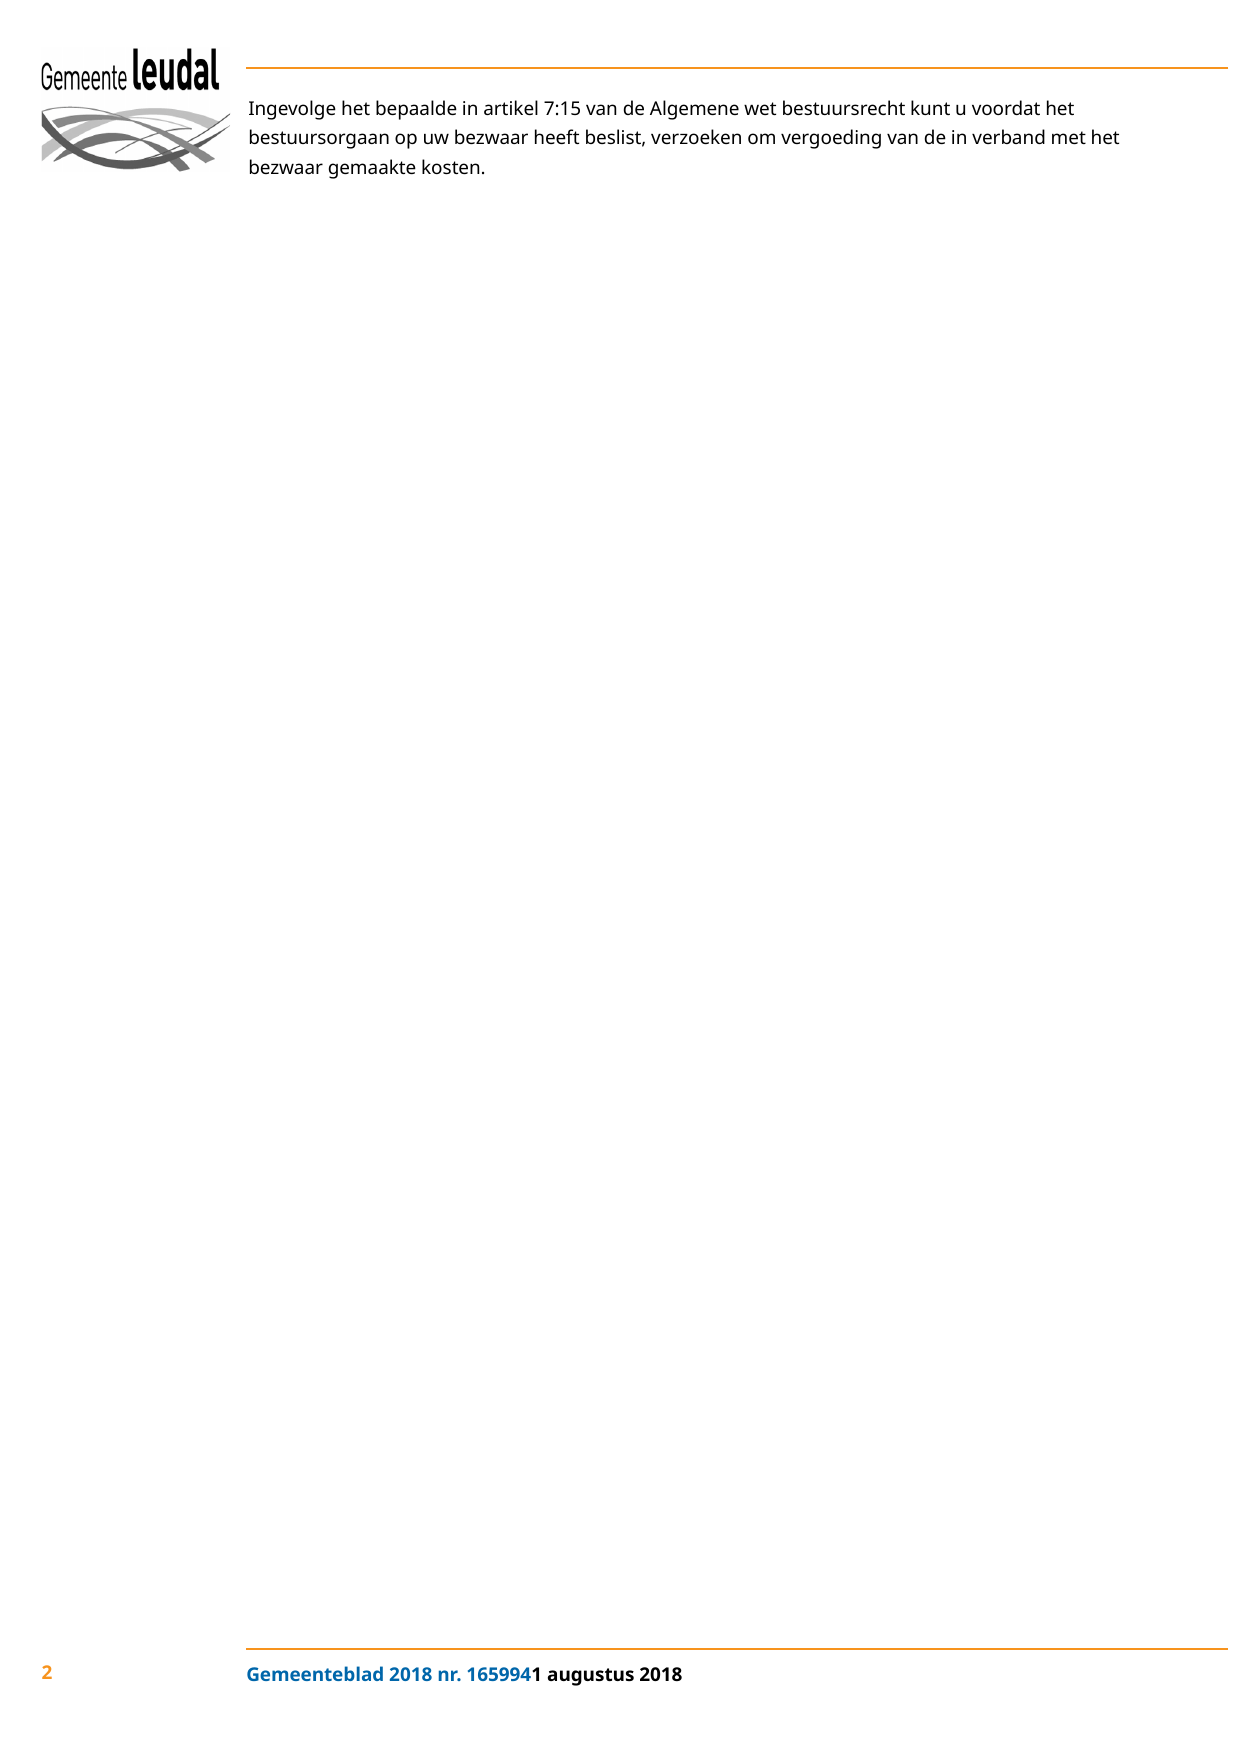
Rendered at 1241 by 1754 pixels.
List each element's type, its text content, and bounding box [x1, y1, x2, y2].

text Ingevolge het bepaalde in artikel 7:15 van de Algemene wet bestuursrecht kunt u voordat het bestuursorgaan op uw bezwaar heeft beslist, verzoeken om vergoeding van de in verband met het bezwaar gemaakte kosten. [248, 95, 1152, 180]
picture [41, 47, 231, 172]
